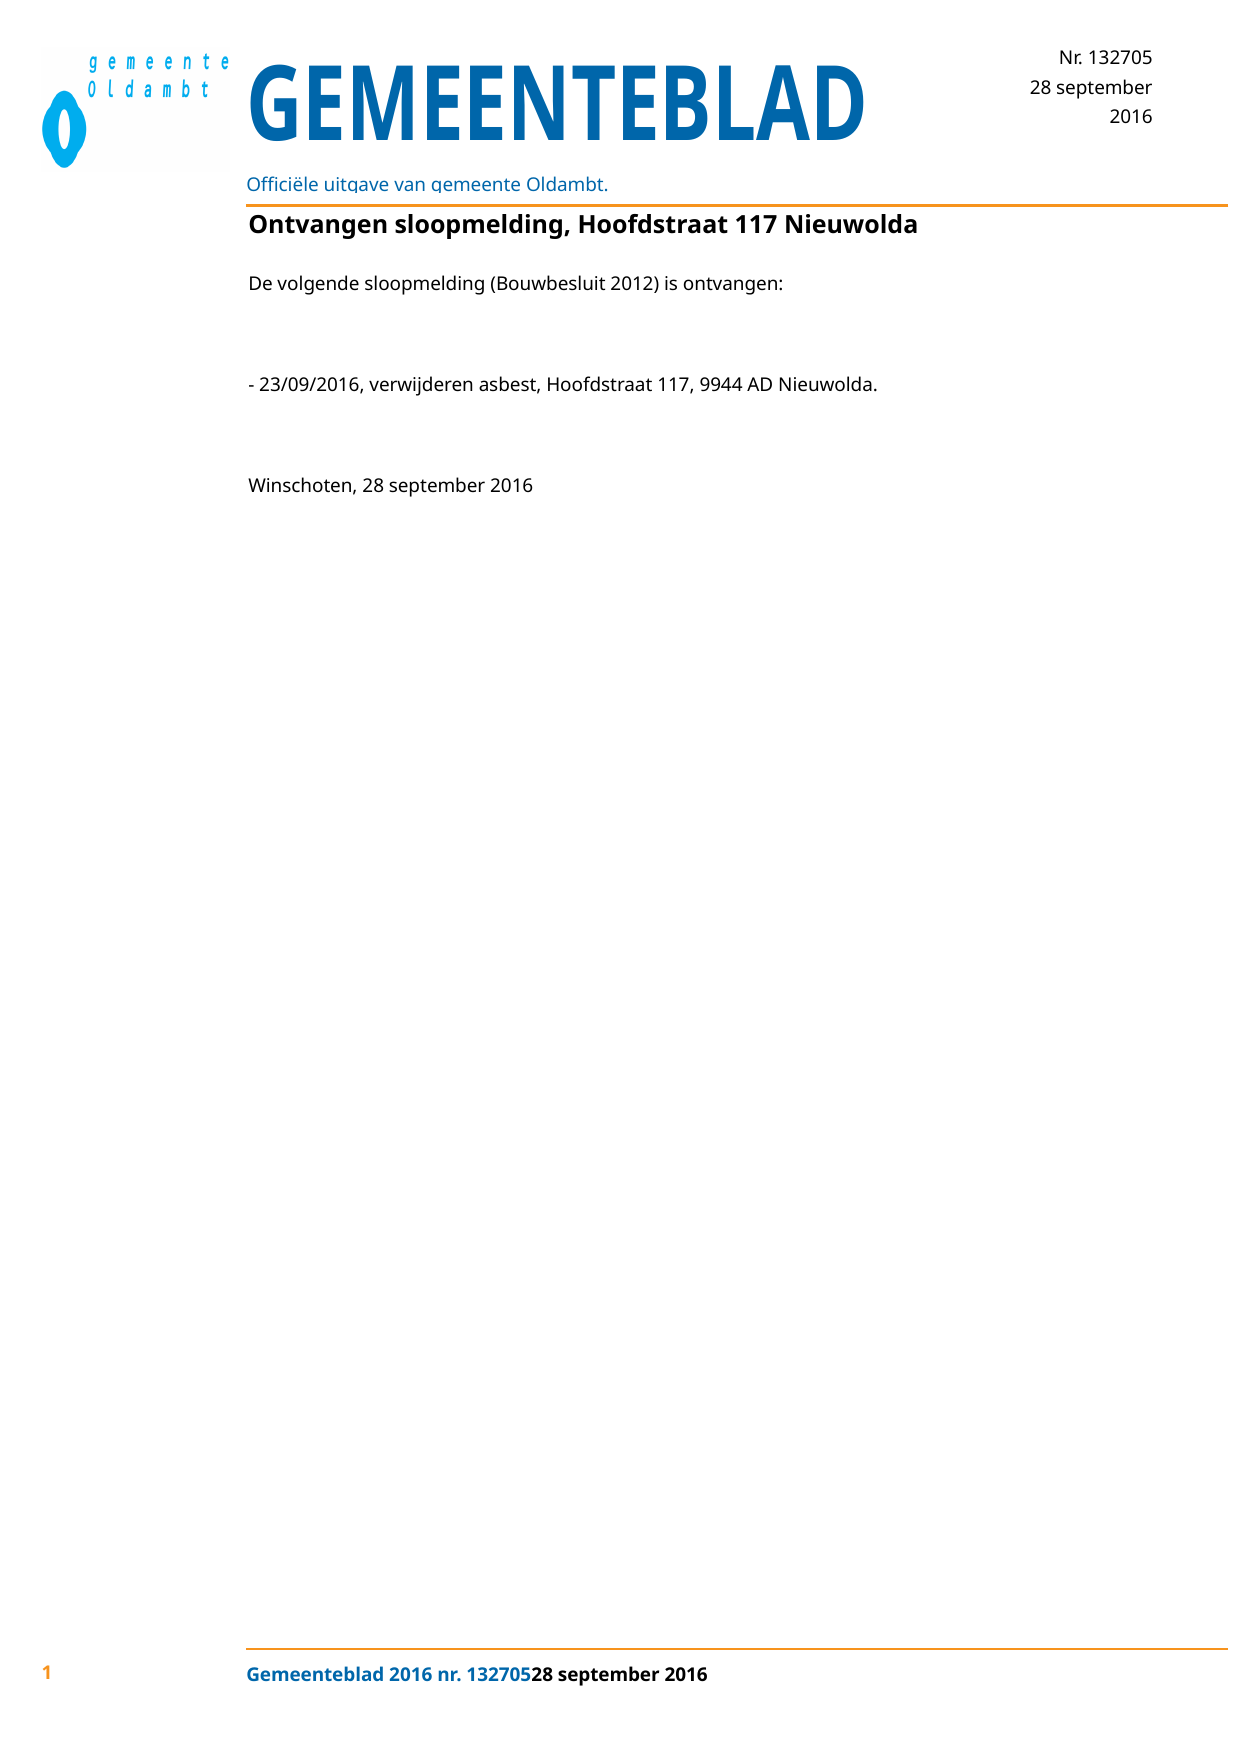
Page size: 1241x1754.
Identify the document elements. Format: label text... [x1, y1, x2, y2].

text De volgende sloopmelding (Bouwbesluit 2012) is ontvangen: [248, 270, 1152, 296]
text - 23/09/2016, verwijderen asbest, Hoofdstraat 117, 9944 AD Nieuwolda. [248, 371, 1152, 397]
picture [41, 47, 231, 172]
text Ontvangen sloopmelding, Hoofdstraat 117 Nieuwolda [248, 207, 1152, 241]
text Winschoten, 28 september 2016 [248, 472, 1152, 498]
